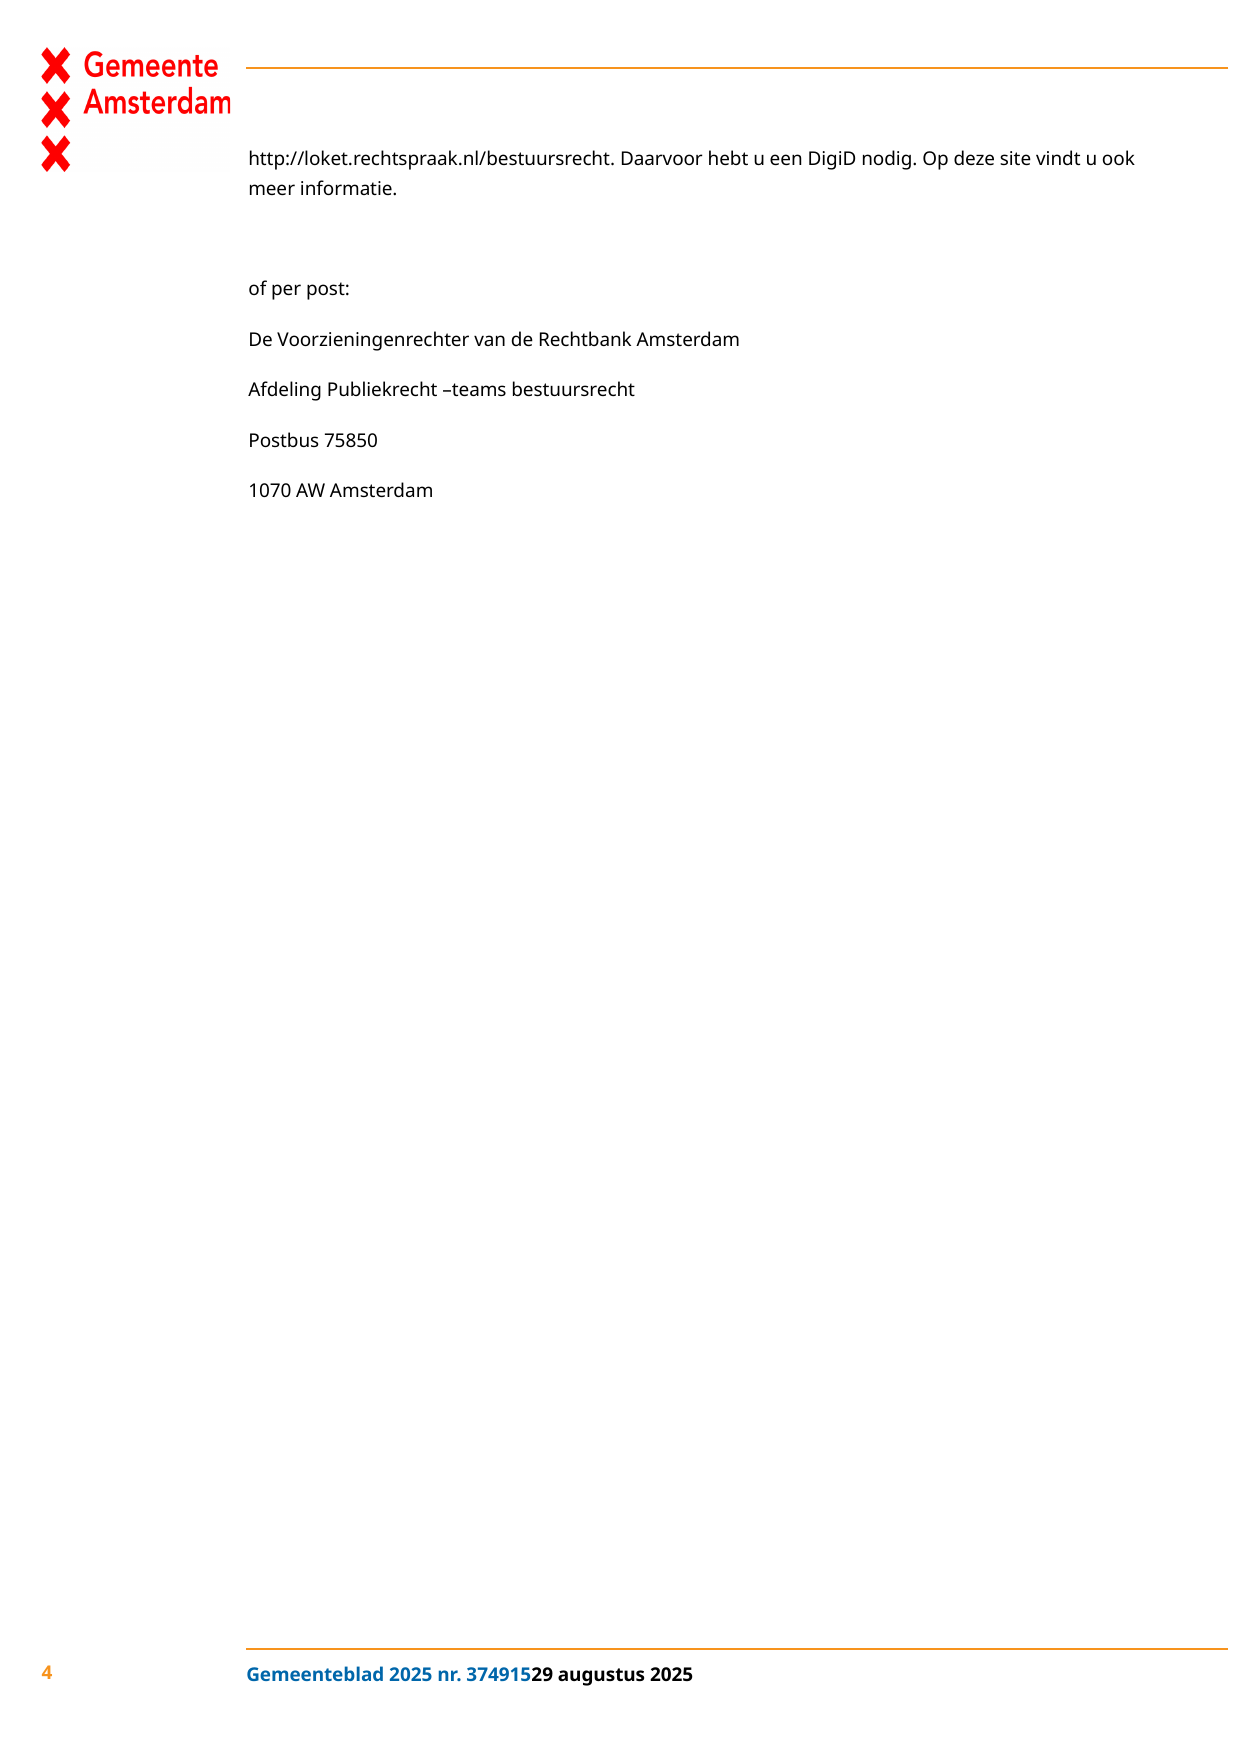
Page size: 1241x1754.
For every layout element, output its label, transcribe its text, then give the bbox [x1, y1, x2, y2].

text http://loket.rechtspraak.nl/bestuursrecht. Daarvoor hebt u een DigiD nodig. Op deze site vindt u ook meer informatie. [248, 145, 1152, 201]
text 1070 AW Amsterdam [248, 477, 1152, 503]
text Postbus 75850 [248, 427, 1152, 453]
text of per post: [248, 276, 1152, 301]
picture [41, 47, 231, 172]
text Afdeling Publiekrecht –teams bestuursrecht [248, 376, 1152, 402]
text De Voorzieningenrechter van de Rechtbank Amsterdam [248, 326, 1152, 352]
